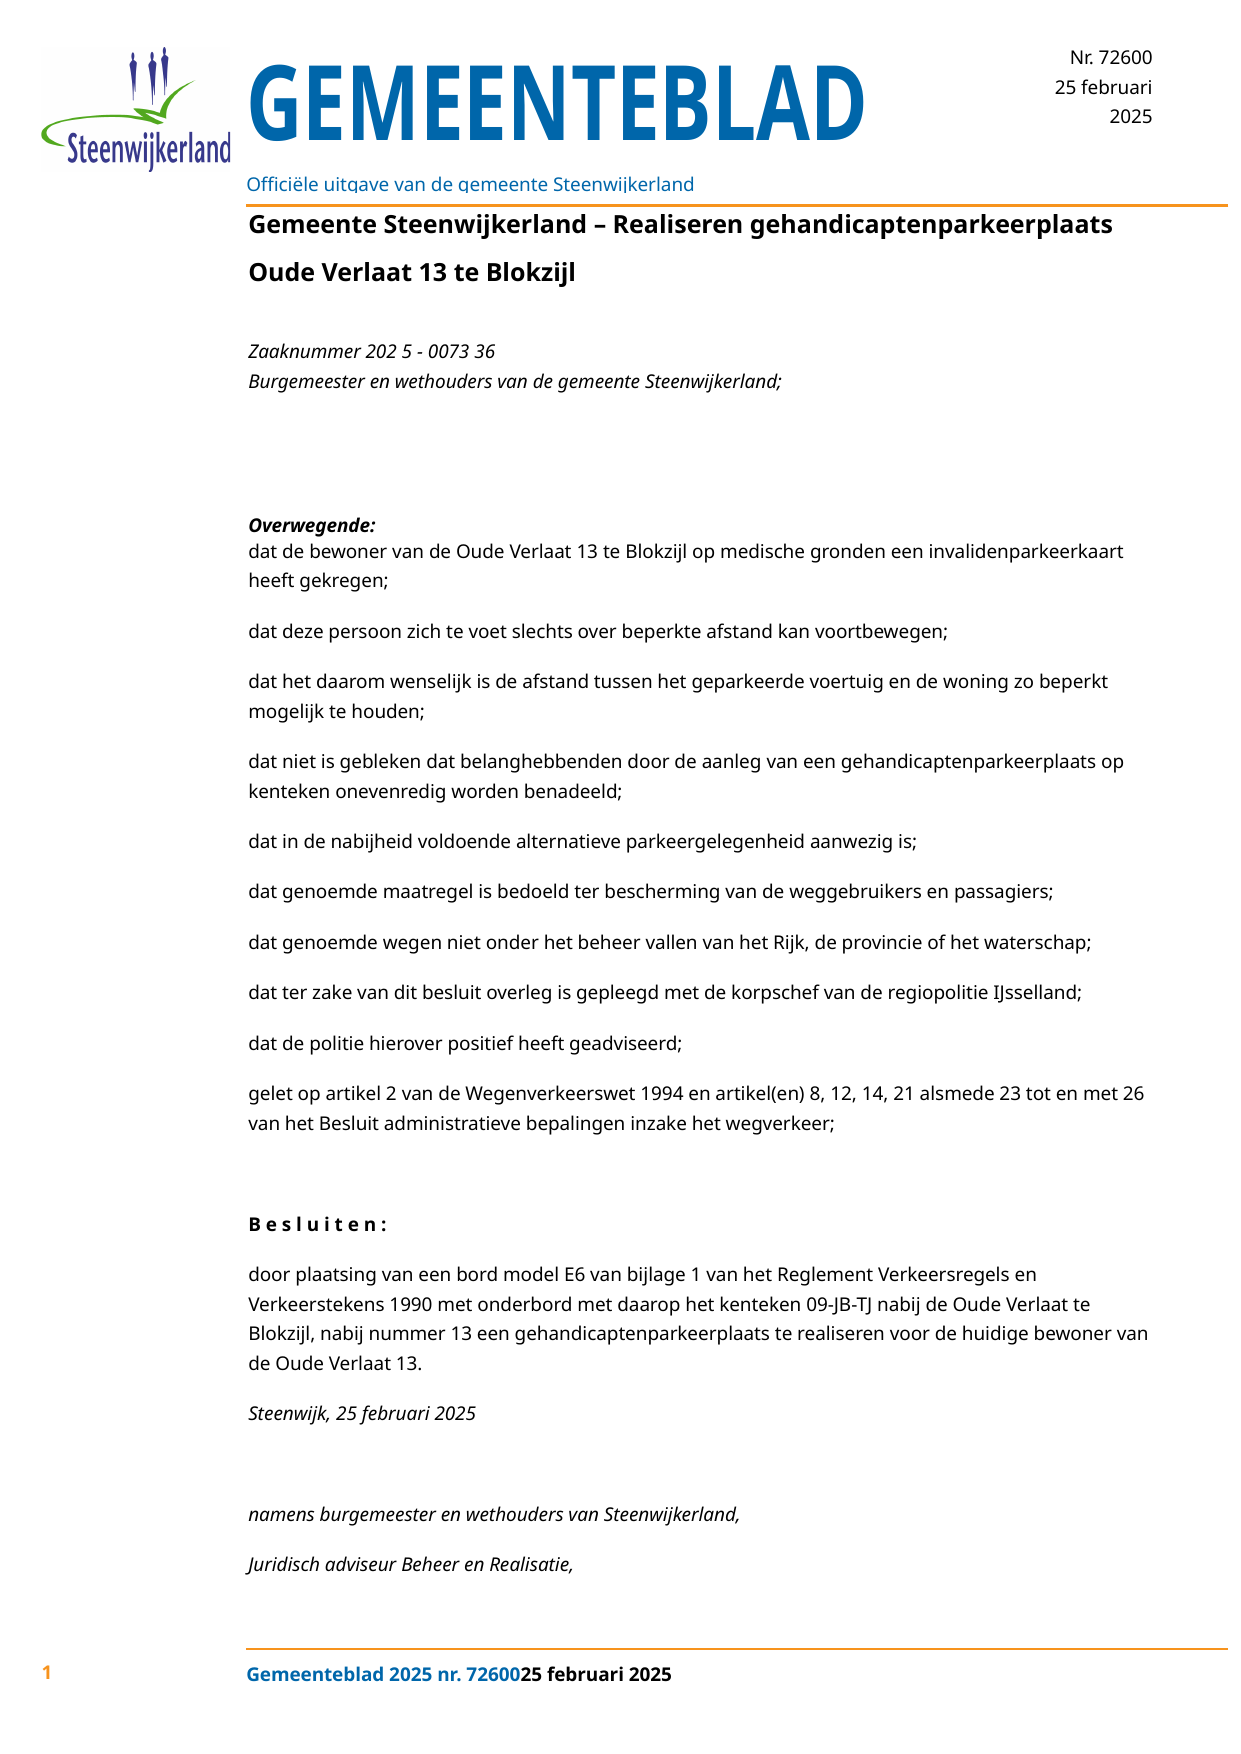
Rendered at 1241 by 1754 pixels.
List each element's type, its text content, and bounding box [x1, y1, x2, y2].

text dat genoemde maatregel is bedoeld ter bescherming van de weggebruikers en passagiers; [248, 879, 1152, 904]
text gelet op artikel 2 van de Wegenverkeerswet 1994 en artikel(en) 8, 12, 14, 21 alsmede 23 tot en met 26 van het Besluit administratieve bepalingen inzake het wegverkeer; [248, 1080, 1152, 1136]
text dat de bewoner van de Oude Verlaat 13 te Blokzijl op medische gronden een invalidenparkeerkaart heeft gekregen; [248, 538, 1152, 593]
text namens burgemeester en wethouders van Steenwijkerland, [248, 1501, 1152, 1527]
text dat ter zake van dit besluit overleg is gepleegd met de korpschef van de regiopolitie IJsselland; [248, 979, 1152, 1005]
text dat genoemde wegen niet onder het beheer vallen van het Rijk, de provincie of het waterschap; [248, 929, 1152, 955]
text dat het daarom wenselijk is de afstand tussen het geparkeerde voertuig en de woning zo beperkt mogelijk te houden; [248, 668, 1152, 724]
text B e s l u i t e n : [248, 1211, 1152, 1237]
text Burgemeester en wethouders van de gemeente Steenwijkerland; [248, 368, 1152, 394]
text Overwegende: [248, 512, 1152, 538]
text dat de politie hierover positief heeft geadviseerd; [248, 1030, 1152, 1056]
picture [41, 47, 231, 172]
text Steenwijk, 25 februari 2025 [248, 1400, 1152, 1426]
text door plaatsing van een bord model E6 van bijlage 1 van het Reglement Verkeersregels en Verkeerstekens 1990 met onderbord met daarop het kenteken 09-JB-TJ nabij de Oude Verlaat te Blokzijl, nabij nummer 13 een gehandicaptenparkeerplaats te realiseren voor de huidige bewoner van de Oude Verlaat 13. [248, 1261, 1152, 1376]
text Zaaknummer 202 5 - 0073 36 [248, 339, 1152, 364]
text dat niet is gebleken dat belanghebbenden door de aanleg van een gehandicaptenparkeerplaats op kenteken onevenredig worden benadeeld; [248, 748, 1152, 804]
text dat deze persoon zich te voet slechts over beperkte afstand kan voortbewegen; [248, 618, 1152, 644]
text Gemeente Steenwijkerland – Realiseren gehandicaptenparkeerplaats Oude Verlaat 13 te Blokzijl [248, 207, 1152, 288]
text dat in de nabijheid voldoende alternatieve parkeergelegenheid aanwezig is; [248, 828, 1152, 854]
text Juridisch adviseur Beheer en Realisatie, [248, 1552, 1152, 1577]
